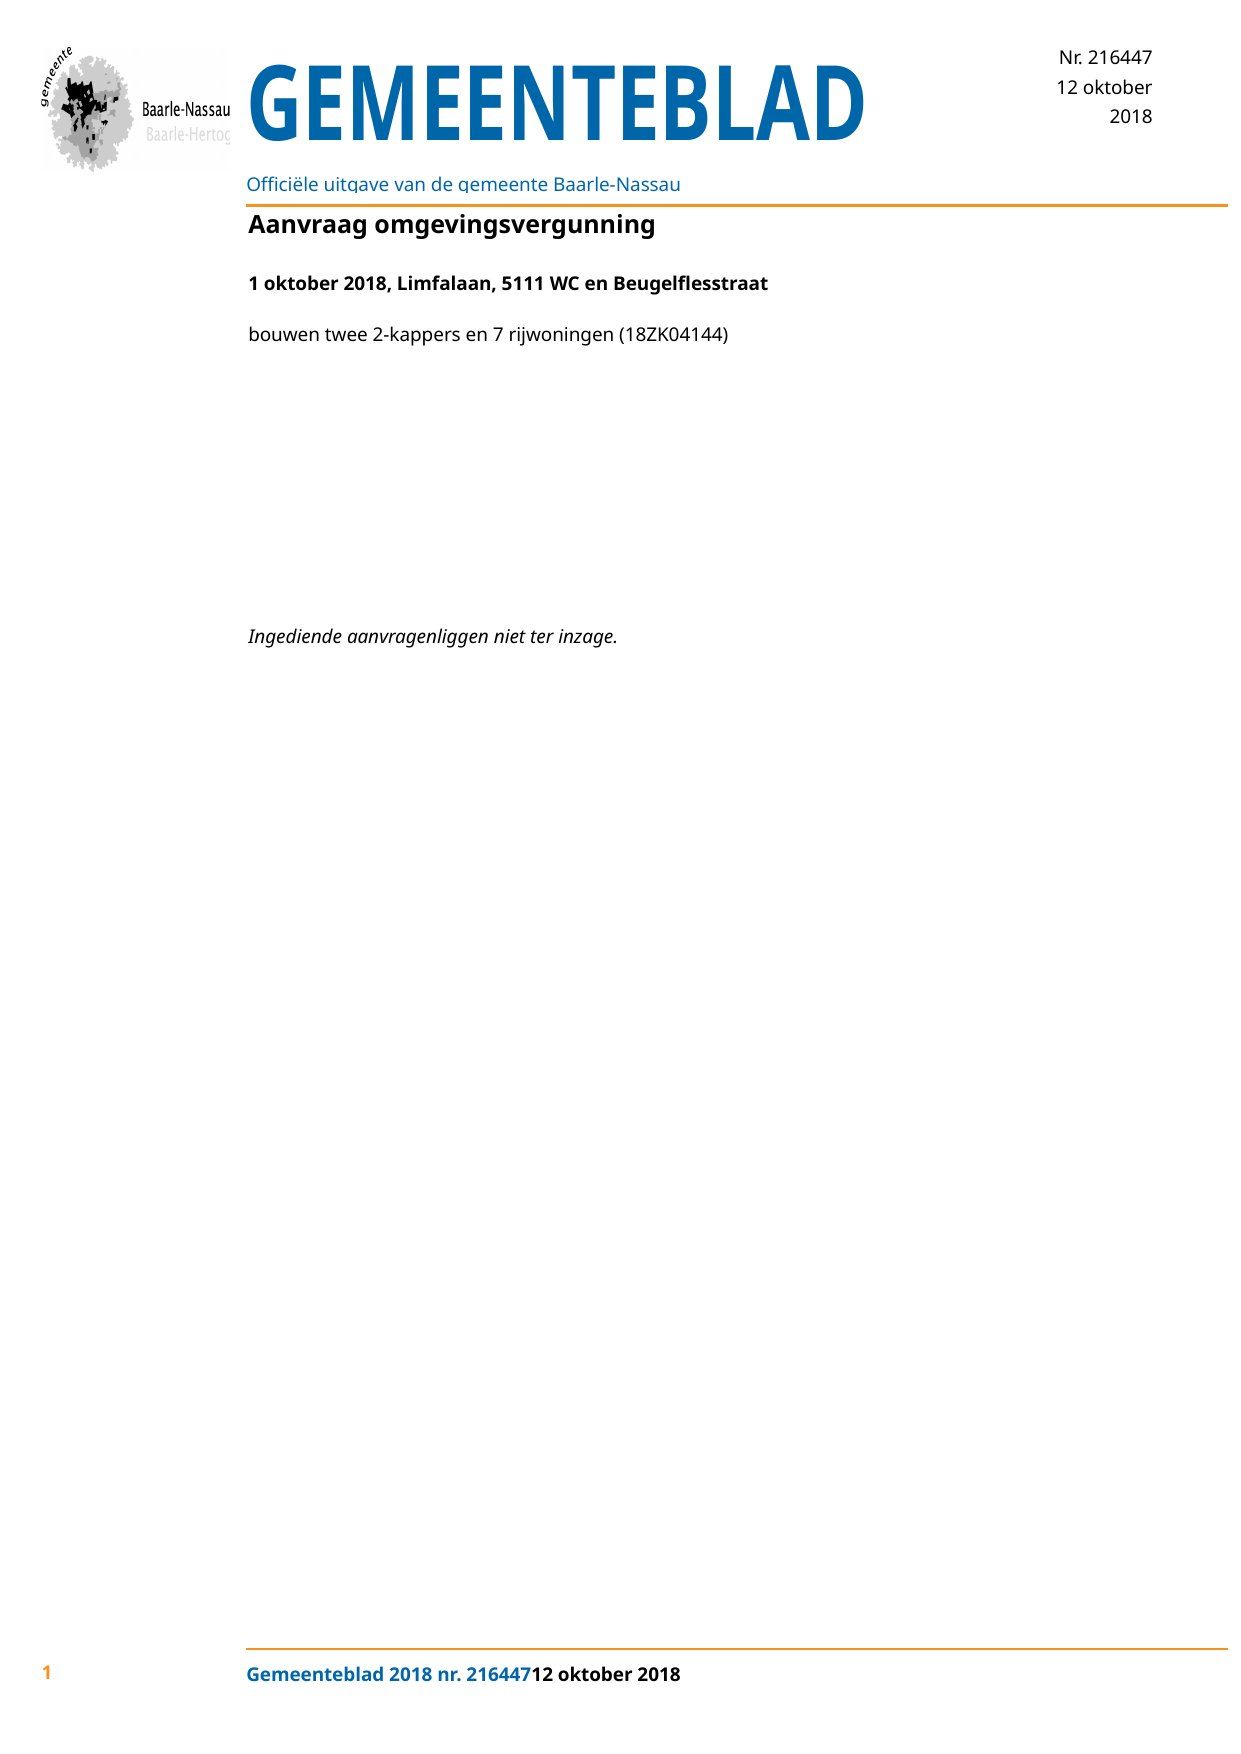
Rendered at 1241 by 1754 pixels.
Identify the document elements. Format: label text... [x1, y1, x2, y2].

text Ingediende aanvragenliggen niet ter inzage. [248, 623, 1152, 649]
text bouwen twee 2-kappers en 7 rijwoningen (18ZK04144) [248, 321, 1152, 346]
text 1 oktober 2018, Limfalaan, 5111 WC en Beugelflesstraat [248, 270, 1152, 296]
text Aanvraag omgevingsvergunning [248, 207, 1152, 241]
picture [41, 47, 231, 172]
